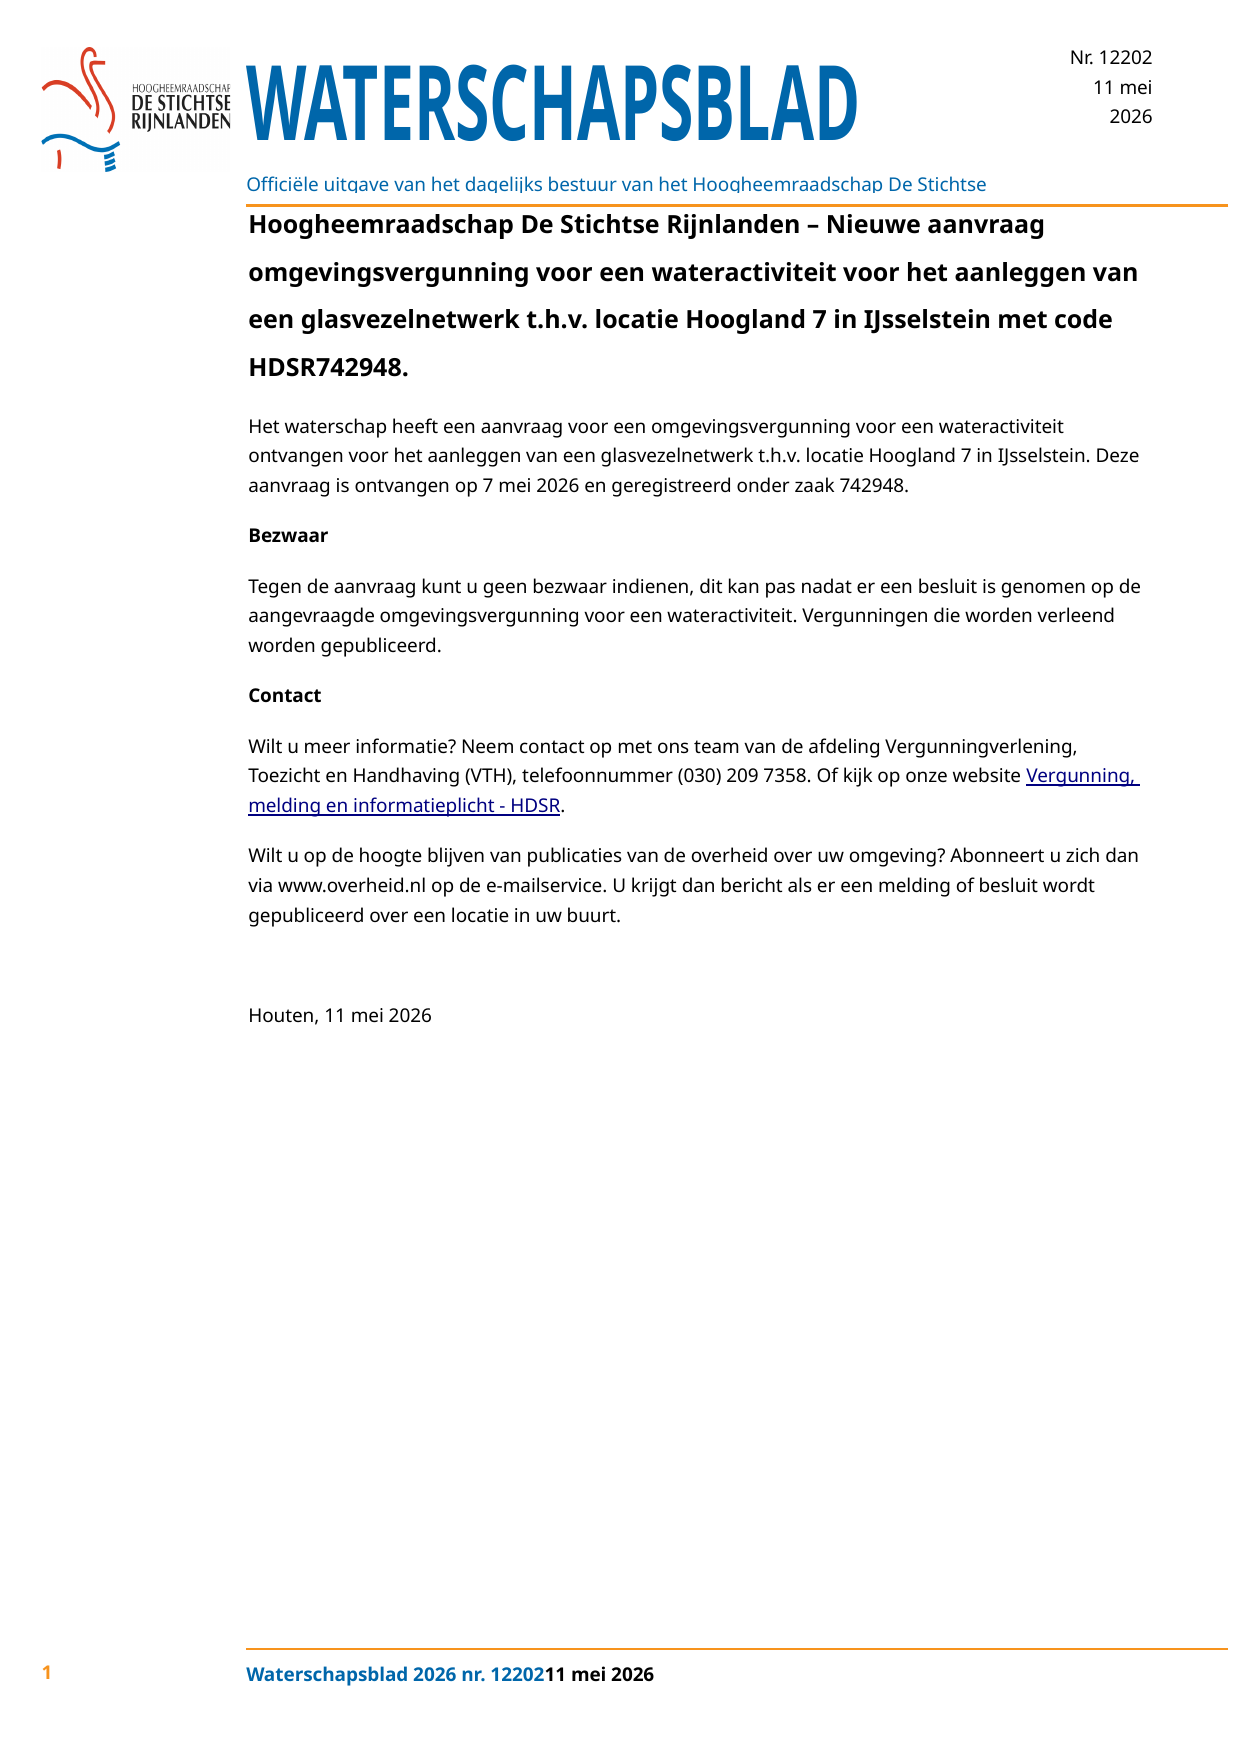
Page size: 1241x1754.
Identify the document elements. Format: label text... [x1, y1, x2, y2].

text Contact [248, 683, 1152, 708]
text Tegen de aanvraag kunt u geen bezwaar indienen, dit kan pas nadat er een besluit is genomen op de aangevraagde omgevingsvergunning voor een wateractiviteit. Vergunningen die worden verleend worden gepubliceerd. [248, 573, 1152, 658]
text Wilt u op de hoogte blijven van publicaties van de overheid over uw omgeving? Abonneert u zich dan via www.overheid.nl op de e-mailservice. U krijgt dan bericht als er een melding of besluit wordt gepubliceerd over een locatie in uw buurt. [248, 843, 1152, 928]
text Het waterschap heeft een aanvraag voor een omgevingsvergunning voor een wateractiviteit ontvangen voor het aanleggen van een glasvezelnetwerk t.h.v. locatie Hoogland 7 in IJsselstein. Deze aanvraag is ontvangen op 7 mei 2026 en geregistreerd onder zaak 742948. [248, 413, 1152, 498]
text Houten, 11 mei 2026 [248, 1003, 1152, 1028]
text Bezwaar [248, 523, 1152, 548]
text Hoogheemraadschap De Stichtse Rijnlanden – Nieuwe aanvraag omgevingsvergunning voor een wateractiviteit voor het aanleggen van een glasvezelnetwerk t.h.v. locatie Hoogland 7 in IJsselstein met code HDSR742948. [248, 207, 1152, 384]
picture [41, 47, 231, 172]
text Wilt u meer informatie? Neem contact op met ons team van de afdeling Vergunningverlening, Toezicht en Handhaving (VTH), telefoonnummer (030) 209 7358. Of kijk op onze website Vergunning, melding en informatieplicht - HDSR. [248, 733, 1152, 818]
